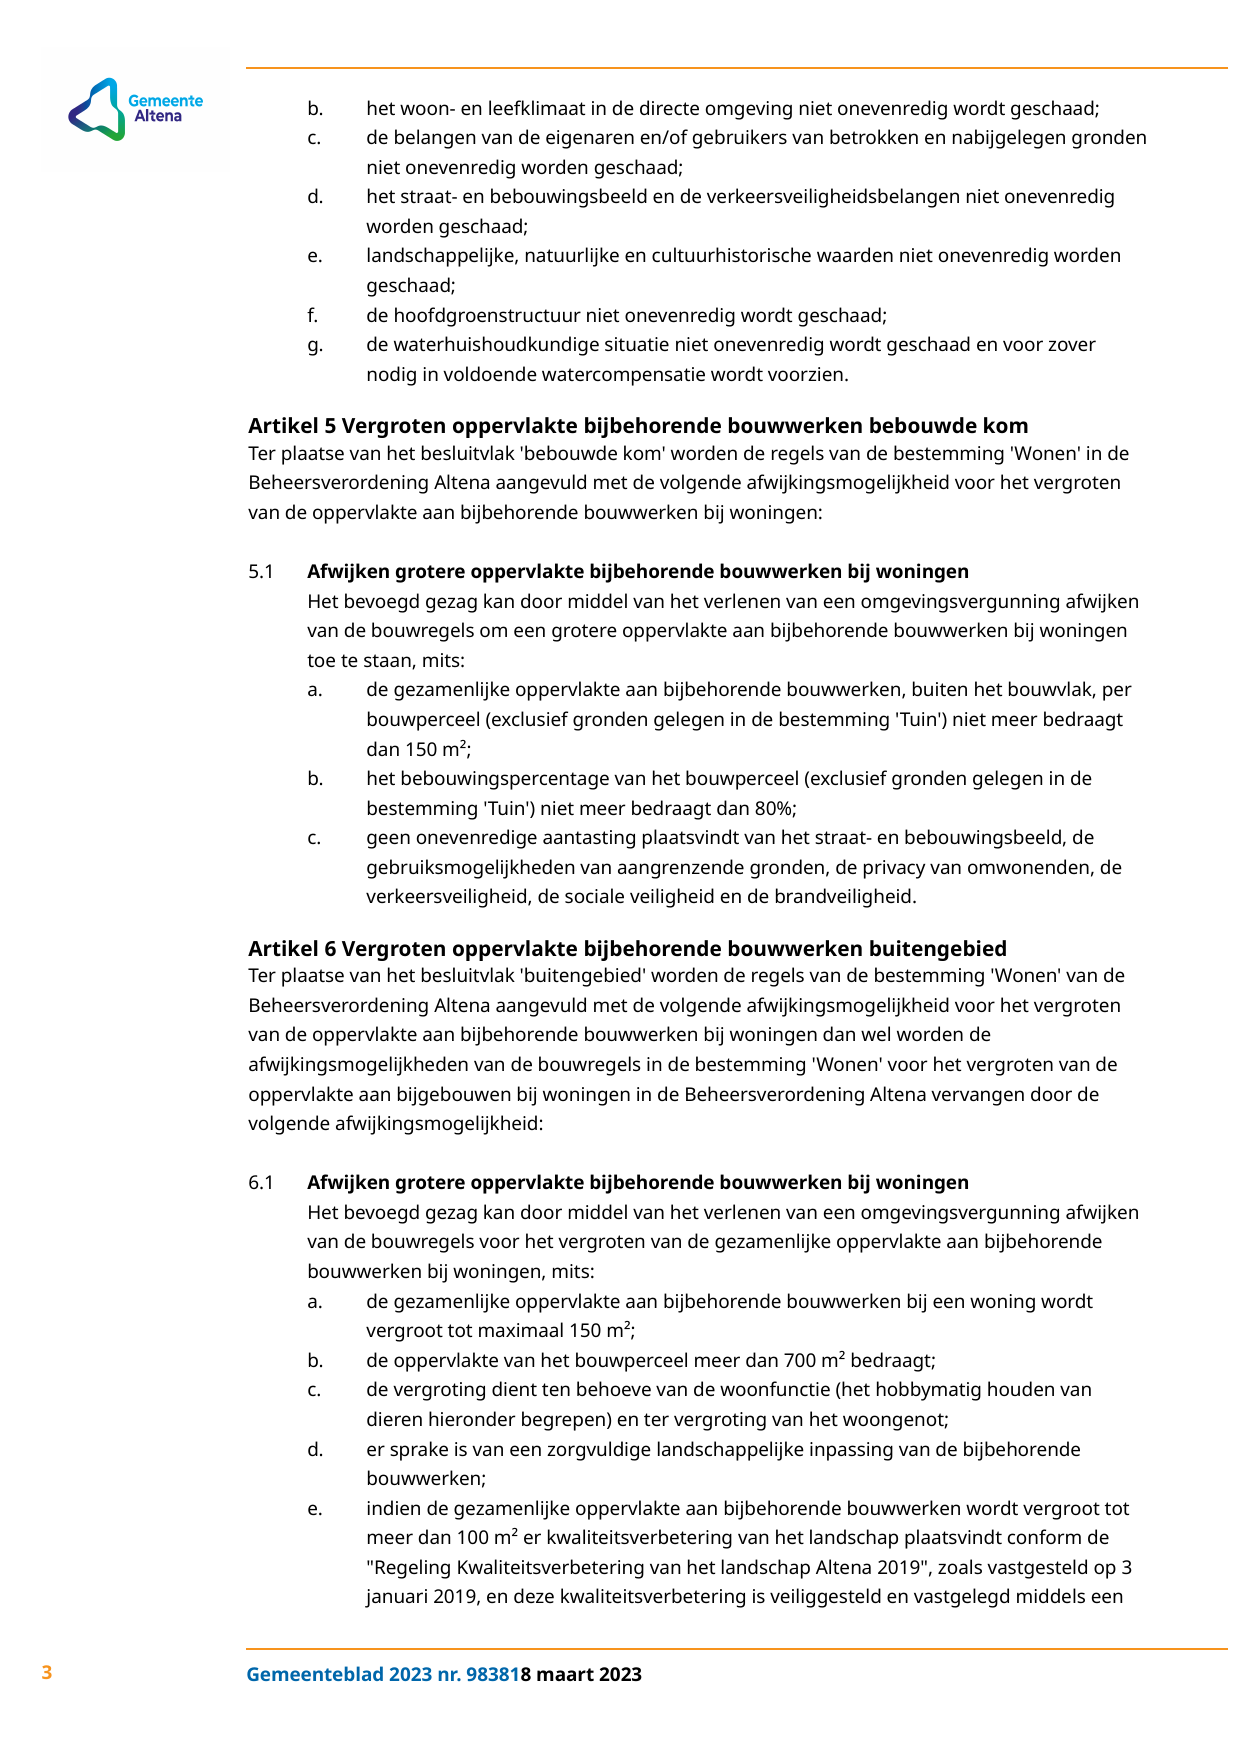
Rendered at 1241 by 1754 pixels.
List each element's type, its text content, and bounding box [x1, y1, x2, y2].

list landschappelijke, natuurlijke en cultuurhistorische waarden niet onevenredig worden geschaad; [307, 243, 1152, 298]
list de vergroting dient ten behoeve van de woonfunctie (het hobbymatig houden van dieren hieronder begrepen) en ter vergroting van het woongenot; [307, 1377, 1152, 1432]
text Artikel 6 Vergroten oppervlakte bijbehorende bouwwerken buitengebied [248, 934, 1152, 962]
list de gezamenlijke oppervlakte aan bijbehorende bouwwerken, buiten het bouwvlak, per bouwperceel (exclusief gronden gelegen in de bestemming 'Tuin') niet meer bedraagt dan 150 m²; [307, 677, 1152, 761]
text Ter plaatse van het besluitvlak 'buitengebied' worden de regels van de bestemming 'Wonen' van de Beheersverordening Altena aangevuld met de volgende afwijkingsmogelijkheid voor het vergroten van de oppervlakte aan bijbehorende bouwwerken bij woningen dan wel worden de afwijkingsmogelijkheden van de bouwregels in de bestemming 'Wonen' voor het vergroten van de oppervlakte aan bijgebouwen bij woningen in de Beheersverordening Altena vervangen door de volgende afwijkingsmogelijkheid: [248, 962, 1152, 1136]
list de belangen van de eigenaren en/of gebruikers van betrokken en nabijgelegen gronden niet onevenredig worden geschaad; [307, 124, 1152, 180]
list het woon- en leefklimaat in de directe omgeving niet onevenredig wordt geschaad; [307, 95, 1152, 121]
picture [41, 47, 231, 172]
list het bebouwingspercentage van het bouwperceel (exclusief gronden gelegen in de bestemming 'Tuin') niet meer bedraagt dan 80%; [307, 765, 1152, 821]
list het straat- en bebouwingsbeeld en de verkeersveiligheidsbelangen niet onevenredig worden geschaad; [307, 183, 1152, 239]
list Het bevoegd gezag kan door middel van het verlenen van een omgevingsvergunning afwijken van de bouwregels om een grotere oppervlakte aan bijbehorende bouwwerken bij woningen toe te staan, mits: [248, 588, 1152, 673]
list de hoofdgroenstructuur niet onevenredig wordt geschaad; [307, 302, 1152, 328]
text Artikel 5 Vergroten oppervlakte bijbehorende bouwwerken bebouwde kom [248, 411, 1152, 440]
text Ter plaatse van het besluitvlak 'bebouwde kom' worden de regels van de bestemming 'Wonen' in de Beheersverordening Altena aangevuld met de volgende afwijkingsmogelijkheid voor het vergroten van de oppervlakte aan bijbehorende bouwwerken bij woningen: [248, 440, 1152, 525]
list Afwijken grotere oppervlakte bijbehorende bouwwerken bij woningen [248, 558, 1152, 584]
list Het bevoegd gezag kan door middel van het verlenen van een omgevingsvergunning afwijken van de bouwregels voor het vergroten van de gezamenlijke oppervlakte aan bijbehorende bouwwerken bij woningen, mits: [248, 1199, 1152, 1284]
list indien de gezamenlijke oppervlakte aan bijbehorende bouwwerken wordt vergroot tot meer dan 100 m² er kwaliteitsverbetering van het landschap plaatsvindt conform de "Regeling Kwaliteitsverbetering van het landschap Altena 2019", zoals vastgesteld op 3 januari 2019, en deze kwaliteitsverbetering is veiliggesteld en vastgelegd middels een [307, 1495, 1152, 1609]
list geen onevenredige aantasting plaatsvindt van het straat- en bebouwingsbeeld, de gebruiksmogelijkheden van aangrenzende gronden, de privacy van omwonenden, de verkeersveiligheid, de sociale veiligheid en de brandveiligheid. [307, 824, 1152, 909]
list de gezamenlijke oppervlakte aan bijbehorende bouwwerken bij een woning wordt vergroot tot maximaal 150 m²; [307, 1288, 1152, 1343]
list Afwijken grotere oppervlakte bijbehorende bouwwerken bij woningen [248, 1169, 1152, 1195]
list de oppervlakte van het bouwperceel meer dan 700 m² bedraagt; [307, 1347, 1152, 1373]
list de waterhuishoudkundige situatie niet onevenredig wordt geschaad en voor zover nodig in voldoende watercompensatie wordt voorzien. [307, 331, 1152, 387]
list er sprake is van een zorgvuldige landschappelijke inpassing van de bijbehorende bouwwerken; [307, 1436, 1152, 1491]
